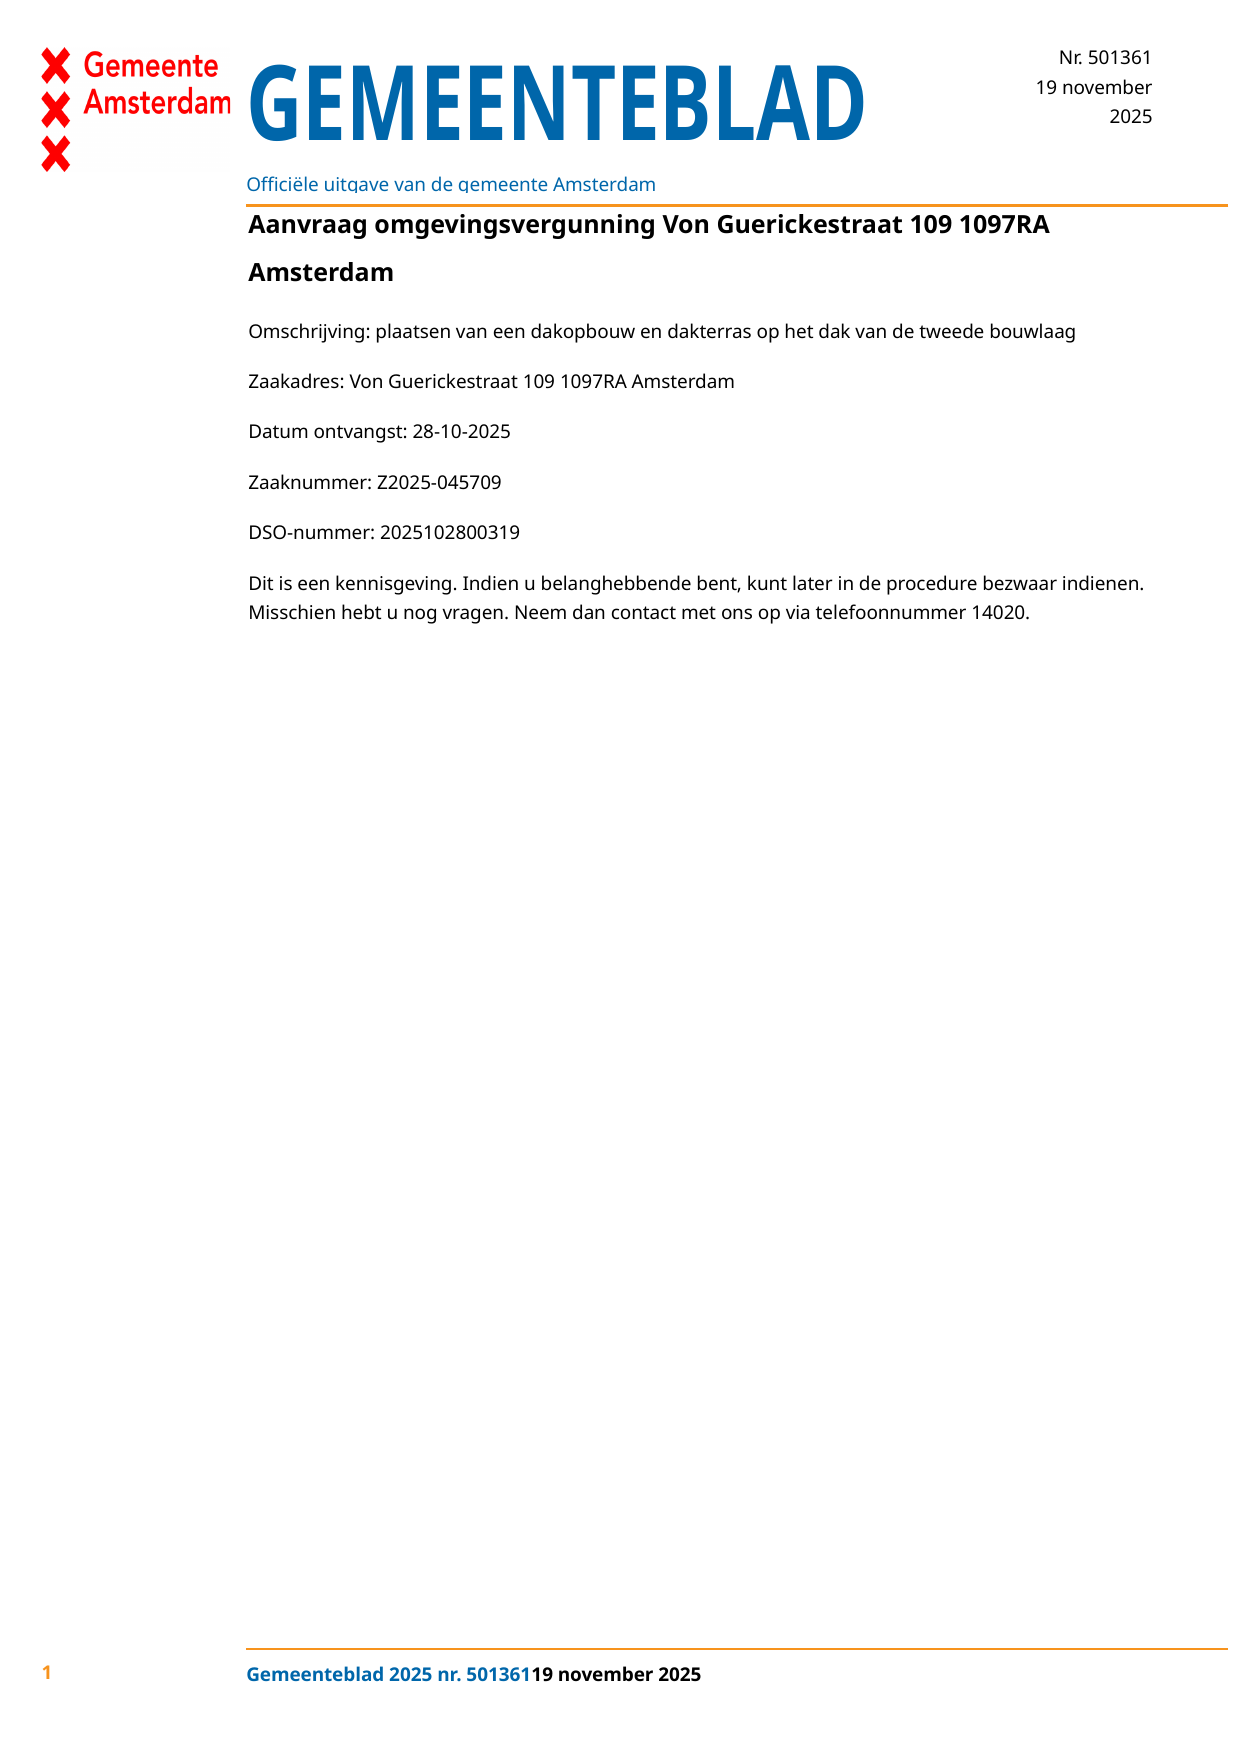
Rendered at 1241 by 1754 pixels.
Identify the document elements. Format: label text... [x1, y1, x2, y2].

text Datum ontvangst: 28-10-2025 [248, 419, 1152, 444]
text Omschrijving: plaatsen van een dakopbouw en dakterras op het dak van de tweede bouwlaag [248, 318, 1152, 344]
text DSO-nummer: 2025102800319 [248, 519, 1152, 545]
picture [41, 47, 231, 172]
text Dit is een kennisgeving. Indien u belanghebbende bent, kunt later in de procedure bezwaar indienen. Misschien hebt u nog vragen. Neem dan contact met ons op via telefoonnummer 14020. [248, 570, 1152, 625]
text Zaaknummer: Z2025-045709 [248, 469, 1152, 495]
text Aanvraag omgevingsvergunning Von Guerickestraat 109 1097RA Amsterdam [248, 207, 1152, 288]
text Zaakadres: Von Guerickestraat 109 1097RA Amsterdam [248, 368, 1152, 394]
